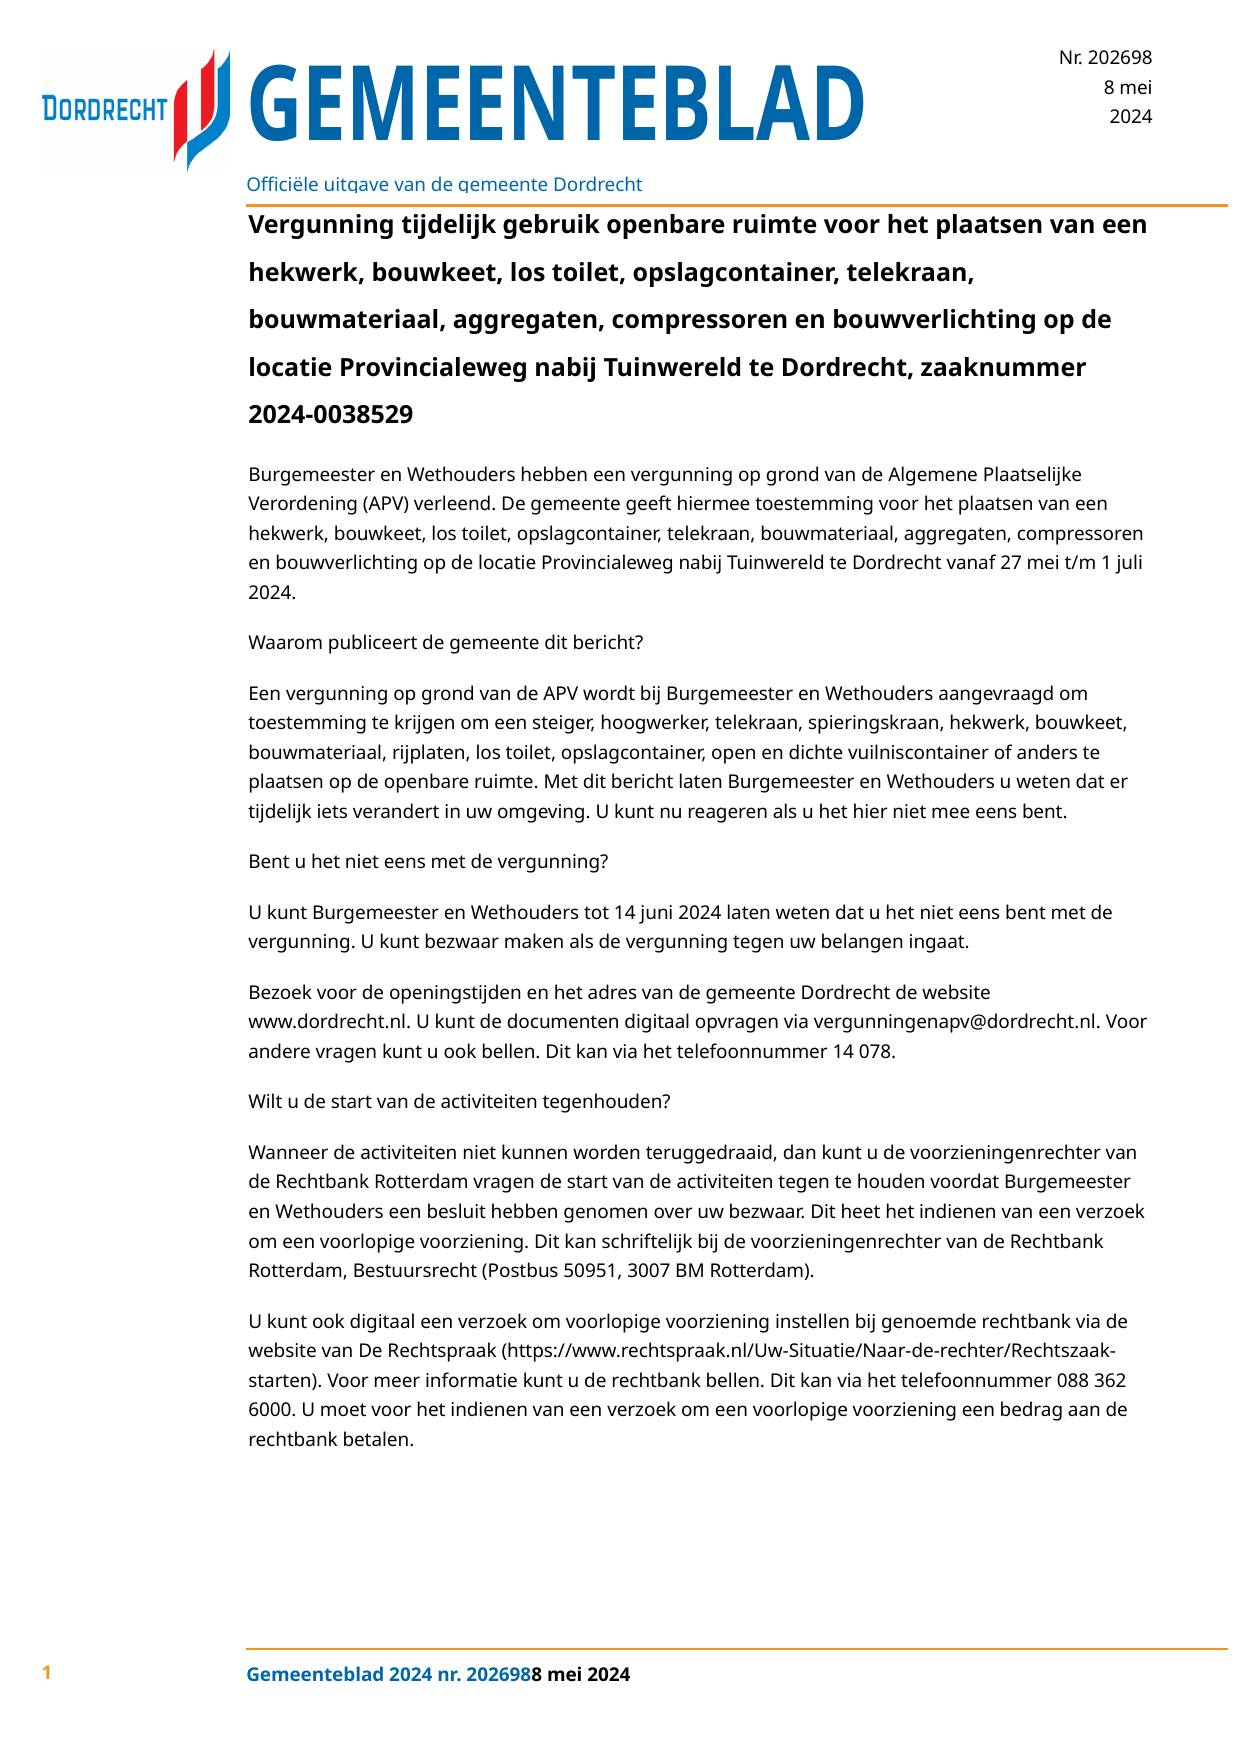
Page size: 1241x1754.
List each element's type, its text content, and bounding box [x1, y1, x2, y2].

text Vergunning tijdelijk gebruik openbare ruimte voor het plaatsen van een hekwerk, bouwkeet, los toilet, opslagcontainer, telekraan, bouwmateriaal, aggregaten, compressoren en bouwverlichting op de locatie Provincialeweg nabij Tuinwereld te Dordrecht, zaaknummer 2024-0038529 [248, 207, 1152, 431]
text Bezoek voor de openingstijden en het adres van de gemeente Dordrecht de website www.dordrecht.nl. U kunt de documenten digitaal opvragen via vergunningenapv@dordrecht.nl. Voor andere vragen kunt u ook bellen. Dit kan via het telefoonnummer 14 078. [248, 979, 1152, 1064]
text Bent u het niet eens met de vergunning? [248, 849, 1152, 874]
text Wanneer de activiteiten niet kunnen worden teruggedraaid, dan kunt u de voorzieningenrechter van de Rechtbank Rotterdam vragen de start van de activiteiten tegen te houden voordat Burgemeester en Wethouders een besluit hebben genomen over uw bezwaar. Dit heet het indienen van een verzoek om een voorlopige voorziening. Dit kan schriftelijk bij de voorzieningenrechter van de Rechtbank Rotterdam, Bestuursrecht (Postbus 50951, 3007 BM Rotterdam). [248, 1139, 1152, 1283]
picture [41, 47, 231, 172]
text U kunt Burgemeester en Wethouders tot 14 juni 2024 laten weten dat u het niet eens bent met de vergunning. U kunt bezwaar maken als de vergunning tegen uw belangen ingaat. [248, 899, 1152, 954]
text Wilt u de start van de activiteiten tegenhouden? [248, 1089, 1152, 1114]
text U kunt ook digitaal een verzoek om voorlopige voorziening instellen bij genoemde rechtbank via de website van De Rechtspraak (https://www.rechtspraak.nl/Uw-Situatie/Naar-de-rechter/Rechtszaak-starten). Voor meer informatie kunt u de rechtbank bellen. Dit kan via het telefoonnummer 088 362 6000. U moet voor het indienen van een verzoek om een voorlopige voorziening een bedrag aan de rechtbank betalen. [248, 1308, 1152, 1452]
text Waarom publiceert de gemeente dit bericht? [248, 629, 1152, 655]
text Een vergunning op grond van de APV wordt bij Burgemeester en Wethouders aangevraagd om toestemming te krijgen om een steiger, hoogwerker, telekraan, spieringskraan, hekwerk, bouwkeet, bouwmateriaal, rijplaten, los toilet, opslagcontainer, open en dichte vuilniscontainer of anders te plaatsen op de openbare ruimte. Met dit bericht laten Burgemeester en Wethouders u weten dat er tijdelijk iets verandert in uw omgeving. U kunt nu reageren als u het hier niet mee eens bent. [248, 680, 1152, 824]
text Burgemeester en Wethouders hebben een vergunning op grond van de Algemene Plaatselijke Verordening (APV) verleend. De gemeente geeft hiermee toestemming voor het plaatsen van een hekwerk, bouwkeet, los toilet, opslagcontainer, telekraan, bouwmateriaal, aggregaten, compressoren en bouwverlichting op de locatie Provincialeweg nabij Tuinwereld te Dordrecht vanaf 27 mei t/m 1 juli 2024. [248, 461, 1152, 605]
